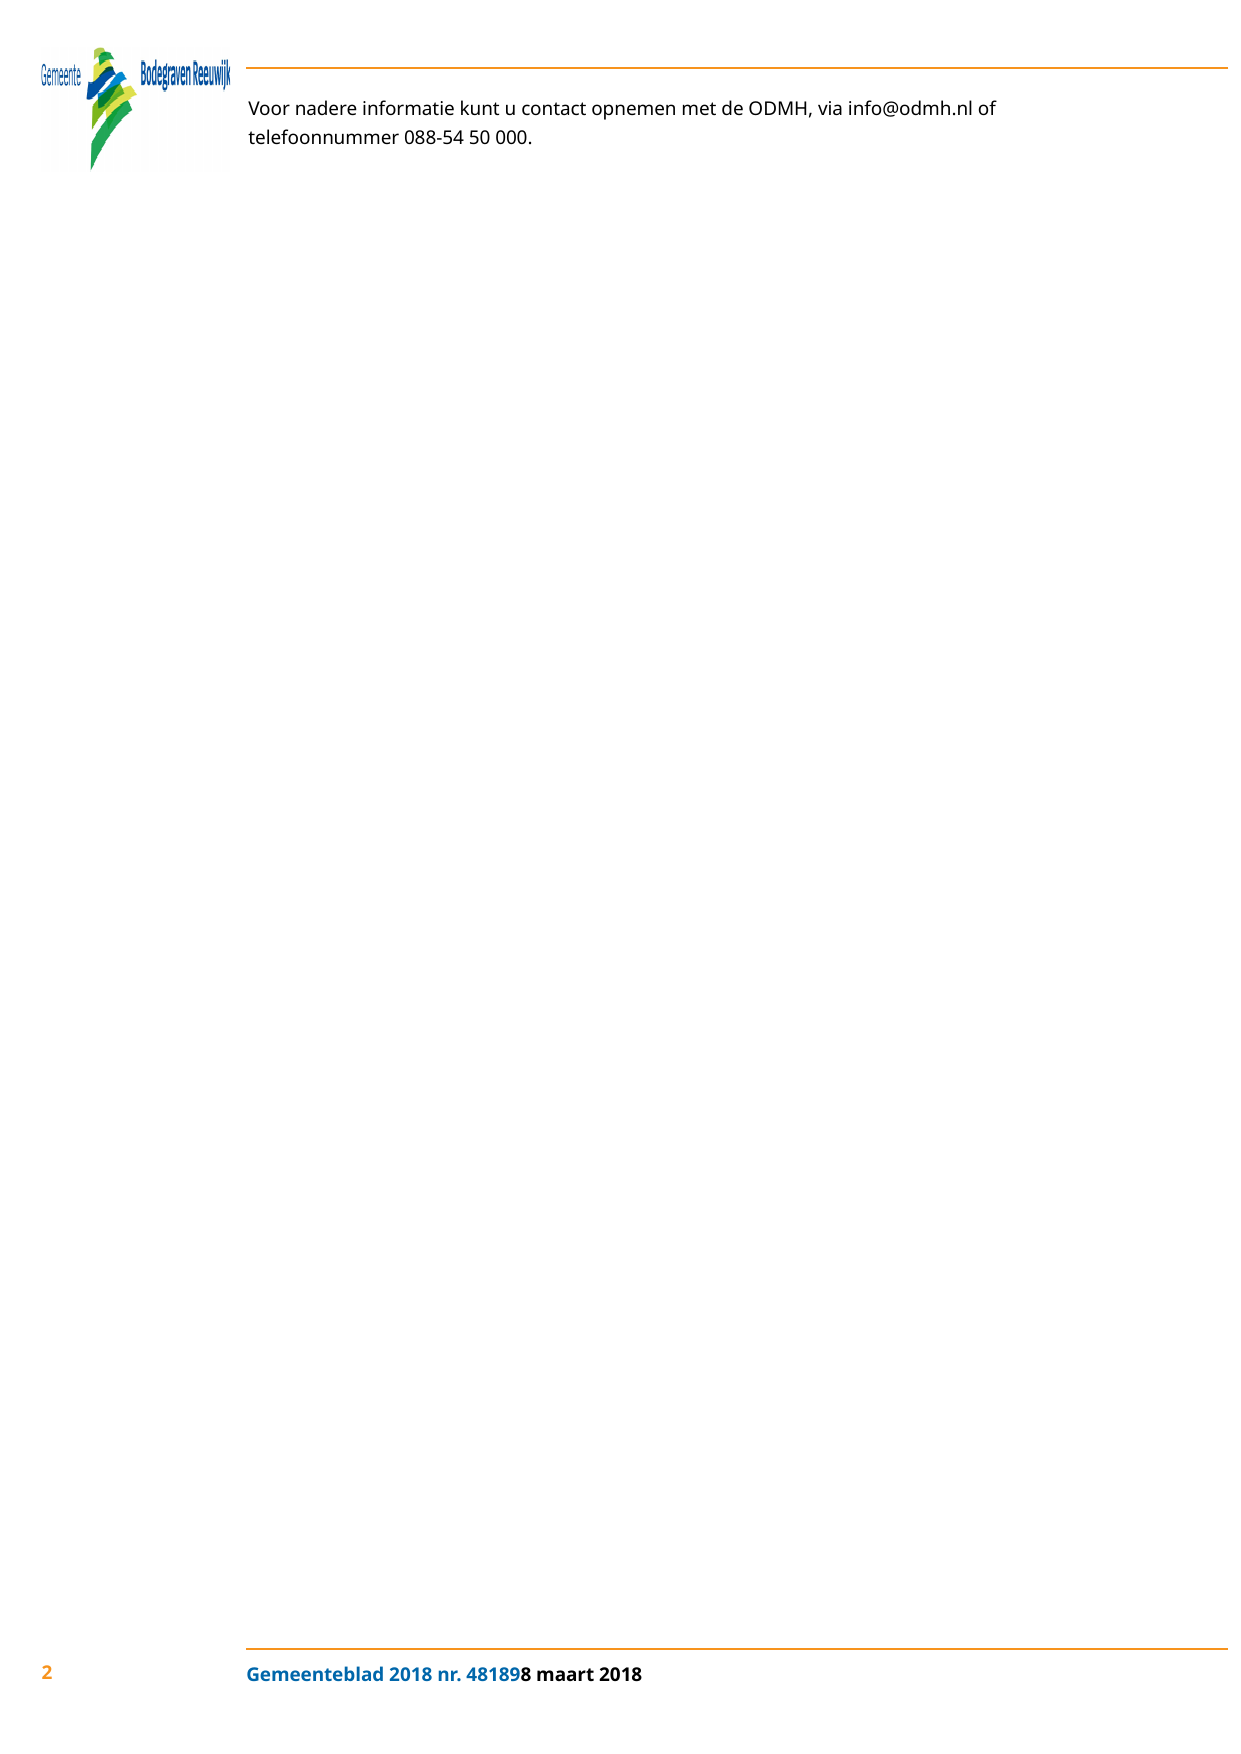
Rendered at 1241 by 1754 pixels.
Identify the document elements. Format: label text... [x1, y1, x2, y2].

picture [41, 47, 231, 172]
text Voor nadere informatie kunt u contact opnemen met de ODMH, via info@odmh.nl of telefoonnummer 088-54 50 000. [248, 95, 1152, 150]
